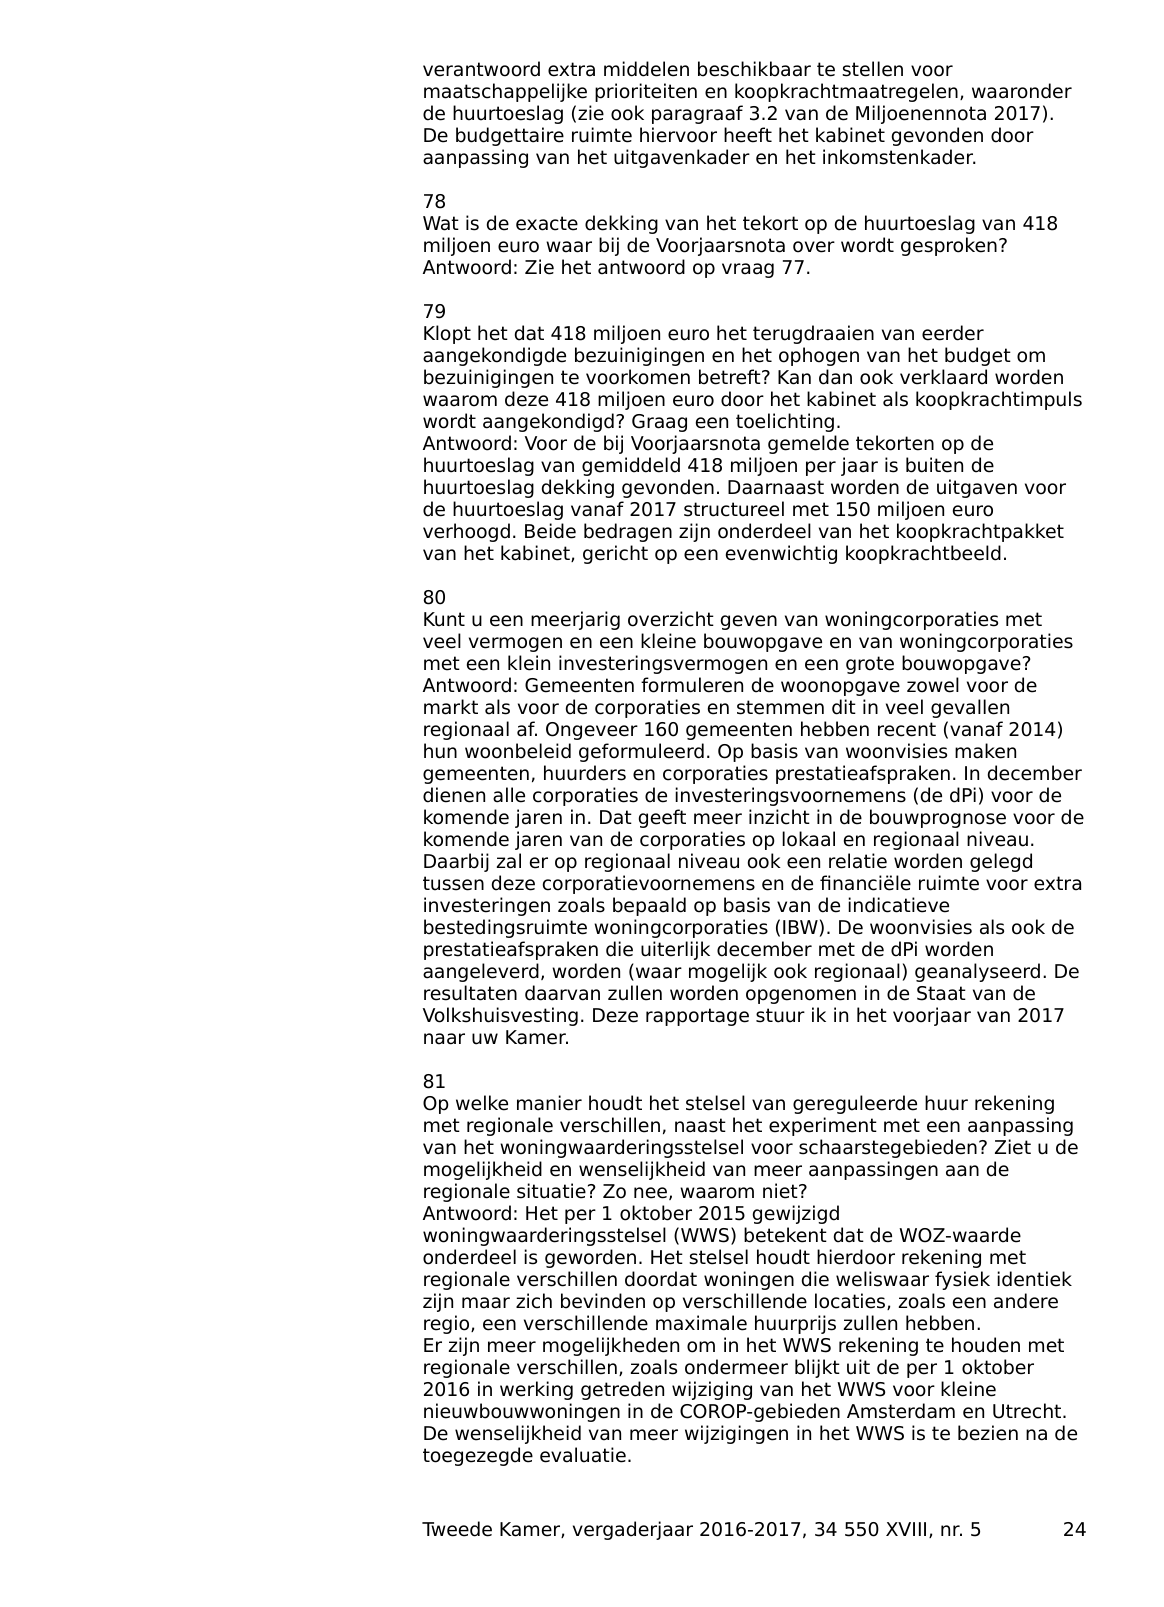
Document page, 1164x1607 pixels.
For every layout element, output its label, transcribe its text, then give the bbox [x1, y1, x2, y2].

text 79 [422, 301, 1087, 323]
text Wat is de exacte dekking van het tekort op de huurtoeslag van 418 miljoen euro waar bij de Voorjaarsnota over wordt gesproken? [422, 213, 1087, 257]
text 81 [422, 1071, 1087, 1093]
text Antwoord: Voor de bij Voorjaarsnota gemelde tekorten op de huurtoeslag van gemiddeld 418 miljoen per jaar is buiten de huurtoeslag dekking gevonden. Daarnaast worden de uitgaven voor de huurtoeslag vanaf 2017 structureel met 150 miljoen euro verhoogd. Beide bedragen zijn onderdeel van het koopkrachtpakket van het kabinet, gericht op een evenwichtig koopkrachtbeeld. [422, 433, 1087, 565]
text 78 [422, 191, 1087, 213]
text Antwoord: Het per 1 oktober 2015 gewijzigd woningwaarderingsstelsel (WWS) betekent dat de WOZ-waarde onderdeel is geworden. Het stelsel houdt hierdoor rekening met regionale verschillen doordat woningen die weliswaar fysiek identiek zijn maar zich bevinden op verschillende locaties, zoals een andere regio, een verschillende maximale huurprijs zullen hebben. [422, 1203, 1087, 1335]
text 80 [422, 587, 1087, 609]
text Klopt het dat 418 miljoen euro het terugdraaien van eerder aangekondigde bezuinigingen en het ophogen van het budget om bezuinigingen te voorkomen betreft? Kan dan ook verklaard worden waarom deze 418 miljoen euro door het kabinet als koopkrachtimpuls wordt aangekondigd? Graag een toelichting. [422, 323, 1087, 433]
text Op welke manier houdt het stelsel van gereguleerde huur rekening met regionale verschillen, naast het experiment met een aanpassing van het woningwaarderingsstelsel voor schaarstegebieden? Ziet u de mogelijkheid en wenselijkheid van meer aanpassingen aan de regionale situatie? Zo nee, waarom niet? [422, 1093, 1087, 1203]
text Er zijn meer mogelijkheden om in het WWS rekening te houden met regionale verschillen, zoals ondermeer blijkt uit de per 1 oktober 2016 in werking getreden wijziging van het WWS voor kleine nieuwbouwwoningen in de COROP-gebieden Amsterdam en Utrecht. De wenselijkheid van meer wijzigingen in het WWS is te bezien na de toegezegde evaluatie. [422, 1335, 1087, 1467]
text verantwoord extra middelen beschikbaar te stellen voor maatschappelijke prioriteiten en koopkrachtmaatregelen, waaronder de huurtoeslag (zie ook paragraaf 3.2 van de Miljoenennota 2017). De budgettaire ruimte hiervoor heeft het kabinet gevonden door aanpassing van het uitgavenkader en het inkomstenkader. [422, 59, 1087, 169]
text Antwoord: Gemeenten formuleren de woonopgave zowel voor de markt als voor de corporaties en stemmen dit in veel gevallen regionaal af. Ongeveer 160 gemeenten hebben recent (vanaf 2014) hun woonbeleid geformuleerd. Op basis van woonvisies maken gemeenten, huurders en corporaties prestatieafspraken. In december dienen alle corporaties de investeringsvoornemens (de dPi) voor de komende jaren in. Dat geeft meer inzicht in de bouwprognose voor de komende jaren van de corporaties op lokaal en regionaal niveau. Daarbij zal er op regionaal niveau ook een relatie worden gelegd tussen deze corporatievoornemens en de financiële ruimte voor extra investeringen zoals bepaald op basis van de indicatieve bestedingsruimte woningcorporaties (IBW). De woonvisies als ook de prestatieafspraken die uiterlijk december met de dPi worden aangeleverd, worden (waar mogelijk ook regionaal) geanalyseerd. De resultaten daarvan zullen worden opgenomen in de Staat van de Volkshuisvesting. Deze rapportage stuur ik in het voorjaar van 2017 naar uw Kamer. [422, 675, 1087, 1049]
text Kunt u een meerjarig overzicht geven van woningcorporaties met veel vermogen en een kleine bouwopgave en van woningcorporaties met een klein investeringsvermogen en een grote bouwopgave? [422, 609, 1087, 675]
text Antwoord: Zie het antwoord op vraag 77. [422, 257, 1087, 279]
